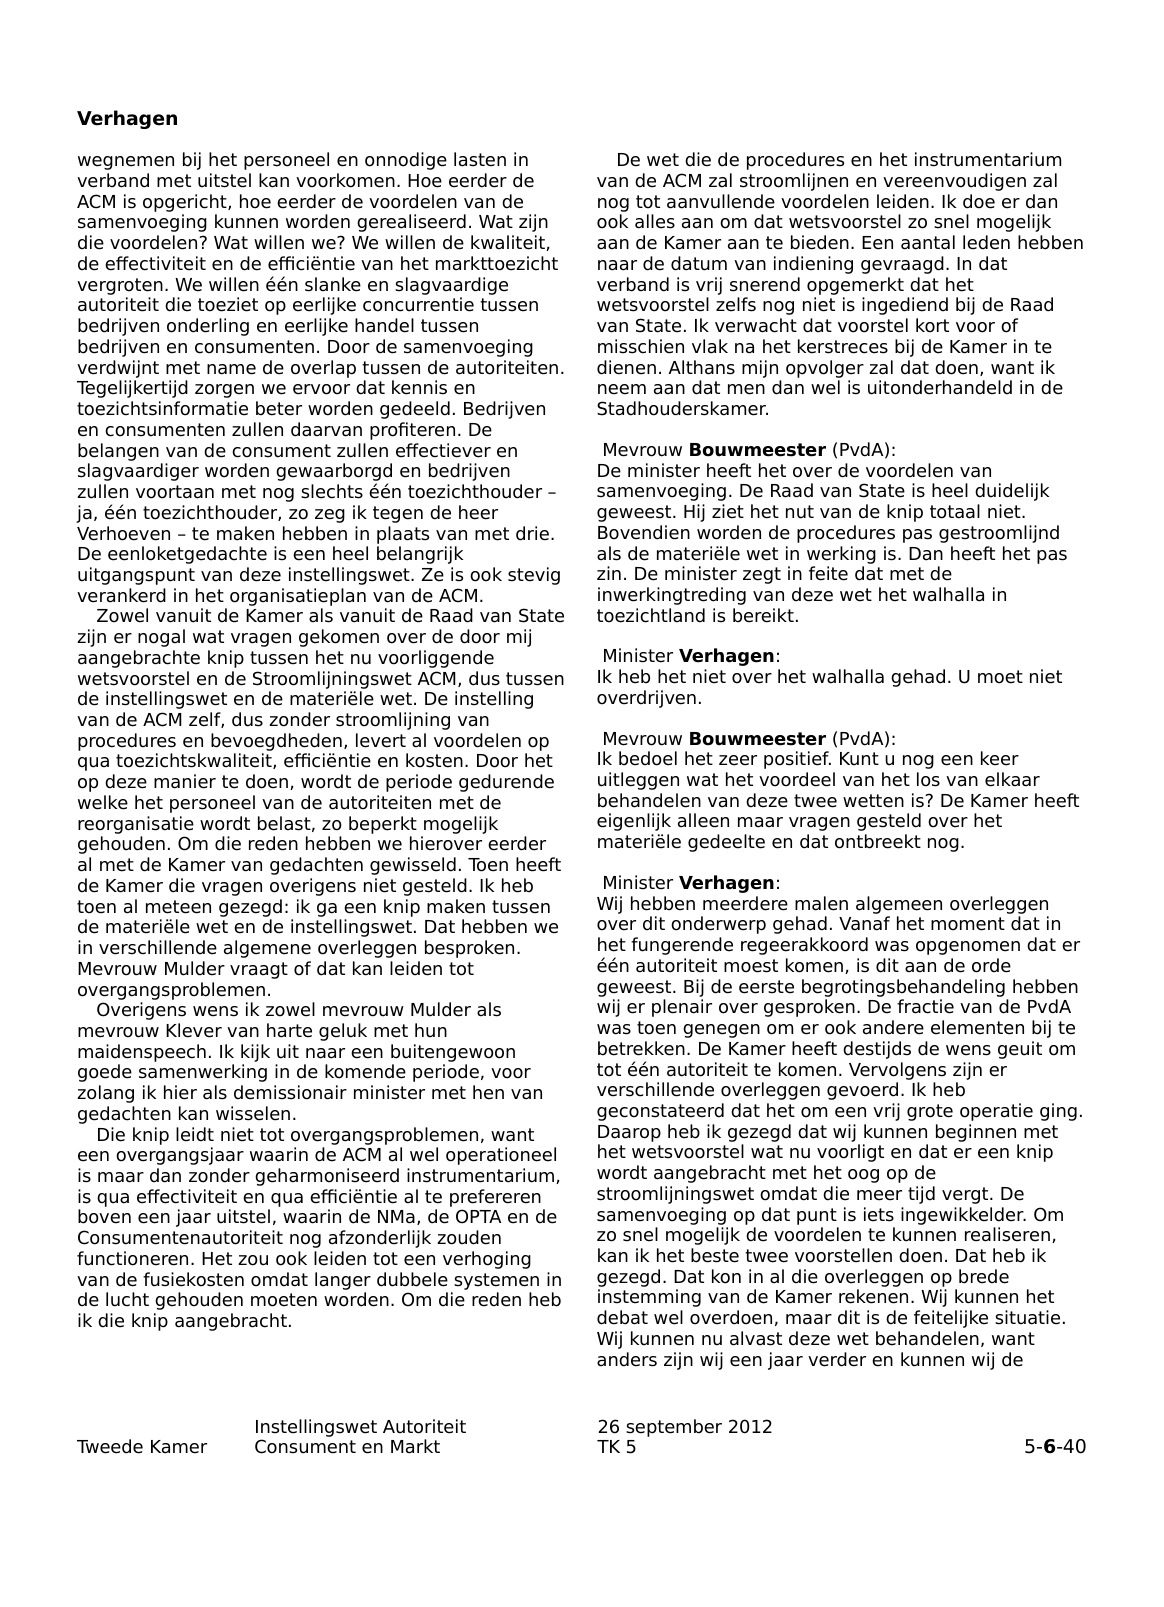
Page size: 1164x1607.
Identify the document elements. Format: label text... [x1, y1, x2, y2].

text Wij hebben meerdere malen algemeen overleggen over dit onderwerp gehad. Vanaf het moment dat in het fungerende regeerakkoord was opgenomen dat er één autoriteit moest komen, is dit aan de orde geweest. Bij de eerste begrotingsbehandeling hebben wij er plenair over gesproken. De fractie van de PvdA was toen genegen om er ook andere elementen bij te betrekken. De Kamer heeft destijds de wens geuit om tot één autoriteit te komen. Vervolgens zijn er verschillende overleggen gevoerd. Ik heb geconstateerd dat het om een vrij grote operatie ging. Daarop heb ik gezegd dat wij kunnen beginnen met het wetsvoorstel wat nu voorligt en dat er een knip wordt aangebracht met het oog op de stroomlijningswet omdat die meer tijd vergt. De samenvoeging op dat punt is iets ingewikkelder. Om zo snel mogelijk de voordelen te kunnen realiseren, kan ik het beste twee voorstellen doen. Dat heb ik gezegd. Dat kon in al die overleggen op brede instemming van de Kamer rekenen. Wij kunnen het debat wel overdoen, maar dit is de feitelijke situatie. Wij kunnen nu alvast deze wet behandelen, want anders zijn wij een jaar verder en kunnen wij de [596, 893, 1087, 1370]
text wegnemen bij het personeel en onnodige lasten in verband met uitstel kan voorkomen. Hoe eerder de ACM is opgericht, hoe eerder de voordelen van de samenvoeging kunnen worden gerealiseerd. Wat zijn die voordelen? Wat willen we? We willen de kwaliteit, de effectiviteit en de efficiëntie van het markttoezicht vergroten. We willen één slanke en slagvaardige autoriteit die toeziet op eerlijke concurrentie tussen bedrijven onderling en eerlijke handel tussen bedrijven en consumenten. Door de samenvoeging verdwijnt met name de overlap tussen de autoriteiten. Tegelijkertijd zorgen we ervoor dat kennis en toezichtsinformatie beter worden gedeeld. Bedrijven en consumenten zullen daarvan profiteren. De belangen van de consument zullen effectiever en slagvaardiger worden gewaarborgd en bedrijven zullen voortaan met nog slechts één toezichthouder – ja, één toezichthouder, zo zeg ik tegen de heer Verhoeven – te maken hebben in plaats van met drie. De eenloketgedachte is een heel belangrijk uitgangspunt van deze instellingswet. Ze is ook stevig verankerd in het organisatieplan van de ACM. [77, 150, 567, 606]
text Overigens wens ik zowel mevrouw Mulder als mevrouw Klever van harte geluk met hun maidenspeech. Ik kijk uit naar een buitengewoon goede samenwerking in de komende periode, voor zolang ik hier als demissionair minister met hen van gedachten kan wisselen. [77, 1000, 567, 1124]
text Minister Verhagen: [596, 646, 1087, 667]
text Mevrouw Bouwmeester (PvdA): [596, 440, 1087, 460]
text Die knip leidt niet tot overgangsproblemen, want een overgangsjaar waarin de ACM al wel operationeel is maar dan zonder geharmoniseerd instrumentarium, is qua effectiviteit en qua efficiëntie al te prefereren boven een jaar uitstel, waarin de NMa, de OPTA en de Consumentenautoriteit nog afzonderlijk zouden functioneren. Het zou ook leiden tot een verhoging van de fusiekosten omdat langer dubbele systemen in de lucht gehouden moeten worden. Om die reden heb ik die knip aangebracht. [77, 1124, 567, 1332]
text Minister Verhagen: [596, 873, 1087, 893]
text De minister heeft het over de voordelen van samenvoeging. De Raad van State is heel duidelijk geweest. Hij ziet het nut van de knip totaal niet. Bovendien worden de procedures pas gestroomlijnd als de materiële wet in werking is. Dan heeft het pas zin. De minister zegt in feite dat met de inwerkingtreding van deze wet het walhalla in toezichtland is bereikt. [596, 460, 1087, 626]
text De wet die de procedures en het instrumentarium van de ACM zal stroomlijnen en vereenvoudigen zal nog tot aanvullende voordelen leiden. Ik doe er dan ook alles aan om dat wetsvoorstel zo snel mogelijk aan de Kamer aan te bieden. Een aantal leden hebben naar de datum van indiening gevraagd. In dat verband is vrij snerend opgemerkt dat het wetsvoorstel zelfs nog niet is ingediend bij de Raad van State. Ik verwacht dat voorstel kort voor of misschien vlak na het kerstreces bij de Kamer in te dienen. Althans mijn opvolger zal dat doen, want ik neem aan dat men dan wel is uitonderhandeld in de Stadhouderskamer. [596, 150, 1087, 420]
text Zowel vanuit de Kamer als vanuit de Raad van State zijn er nogal wat vragen gekomen over de door mij aangebrachte knip tussen het nu voorliggende wetsvoorstel en de Stroomlijningswet ACM, dus tussen de instellingswet en de materiële wet. De instelling van de ACM zelf, dus zonder stroomlijning van procedures en bevoegdheden, levert al voordelen op qua toezichtskwaliteit, efficiëntie en kosten. Door het op deze manier te doen, wordt de periode gedurende welke het personeel van de autoriteiten met de reorganisatie wordt belast, zo beperkt mogelijk gehouden. Om die reden hebben we hierover eerder al met de Kamer van gedachten gewisseld. Toen heeft de Kamer die vragen overigens niet gesteld. Ik heb toen al meteen gezegd: ik ga een knip maken tussen de materiële wet en de instellingswet. Dat hebben we in verschillende algemene overleggen besproken. Mevrouw Mulder vraagt of dat kan leiden tot overgangsproblemen. [77, 606, 567, 1000]
text Ik bedoel het zeer positief. Kunt u nog een keer uitleggen wat het voordeel van het los van elkaar behandelen van deze twee wetten is? De Kamer heeft eigenlijk alleen maar vragen gesteld over het materiële gedeelte en dat ontbreekt nog. [596, 749, 1087, 853]
text Ik heb het niet over het walhalla gehad. U moet niet overdrijven. [596, 667, 1087, 708]
text Mevrouw Bouwmeester (PvdA): [596, 728, 1087, 749]
